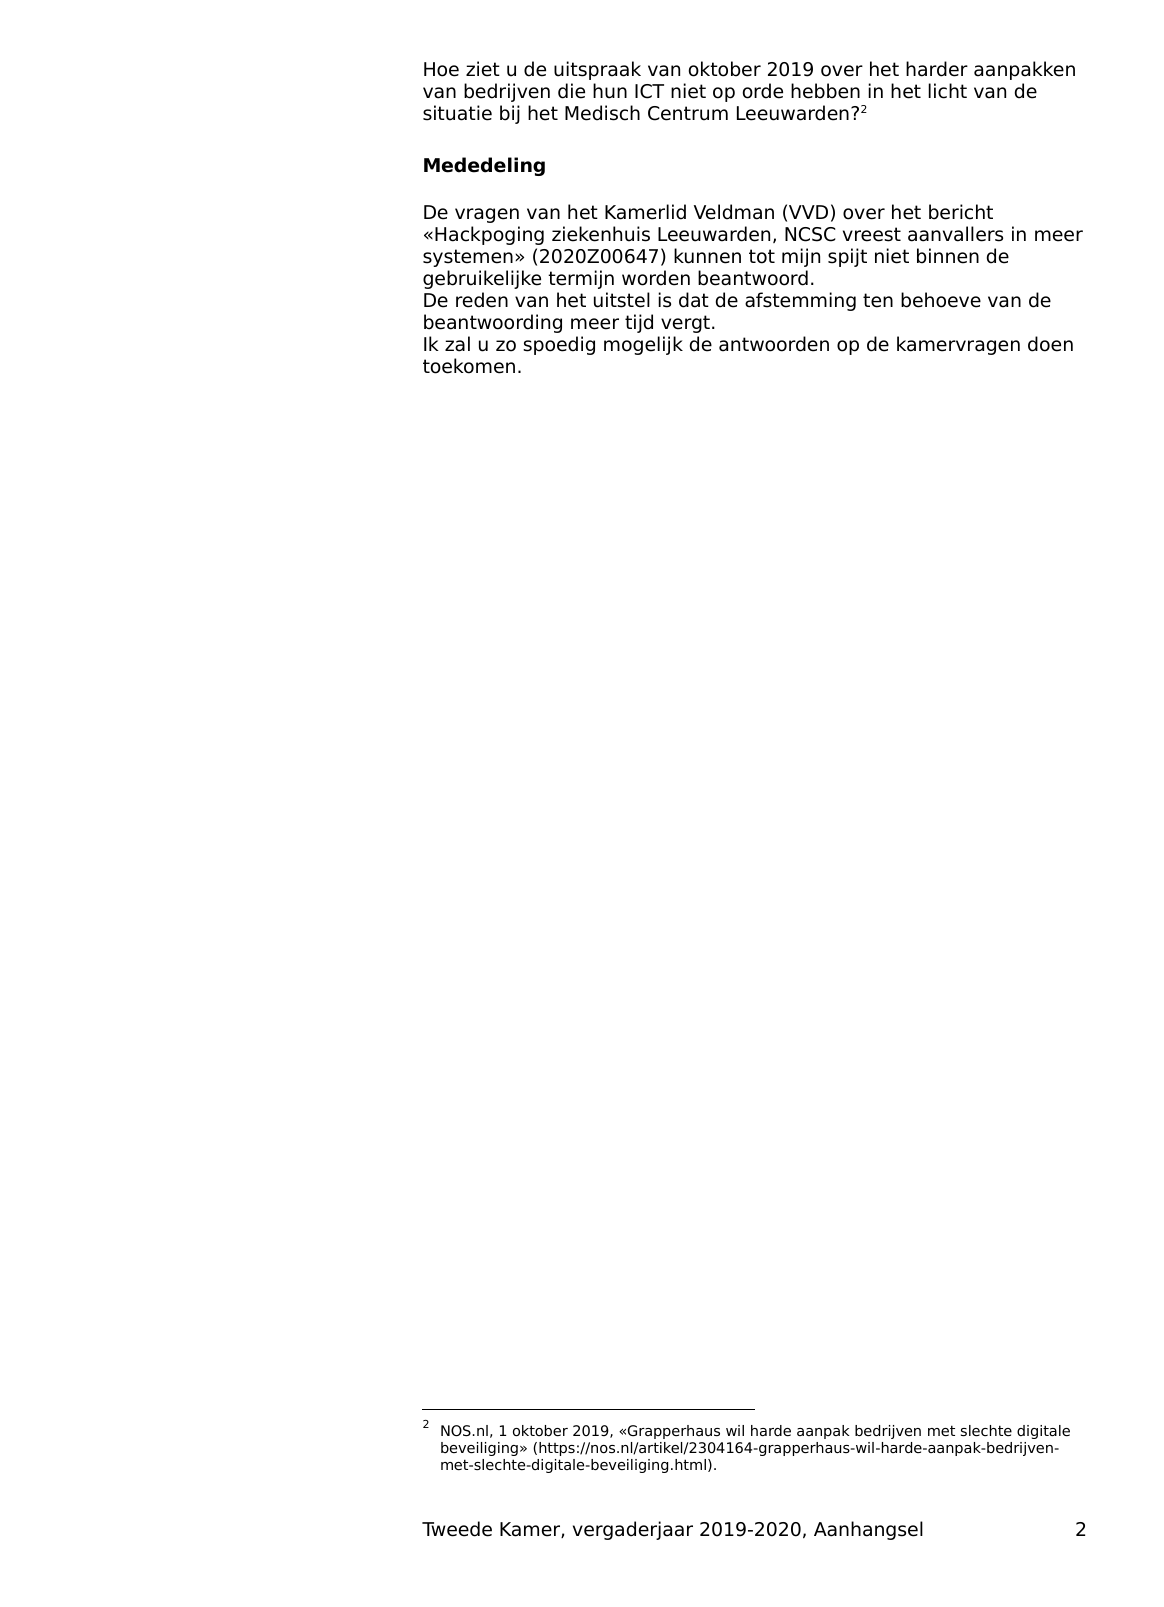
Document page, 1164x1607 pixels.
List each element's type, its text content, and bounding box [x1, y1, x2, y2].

text De reden van het uitstel is dat de afstemming ten behoeve van de beantwoording meer tijd vergt. [422, 290, 1087, 334]
text Ik zal u zo spoedig mogelijk de antwoorden op de kamervragen doen toekomen. [422, 334, 1087, 378]
text NOS.nl, 1 oktober 2019, «Grapperhaus wil harde aanpak bedrijven met slechte digitale beveiliging» (https://nos.nl/artikel/2304164-grapperhaus-wil-harde-aanpak-bedrijven-met-slechte-digitale-beveiliging.html). [422, 1418, 1087, 1474]
subtitle Mededeling [422, 155, 1087, 177]
text Hoe ziet u de uitspraak van oktober 2019 over het harder aanpakken van bedrijven die hun ICT niet op orde hebben in het licht van de situatie bij het Medisch Centrum Leeuwarden? [422, 59, 1087, 125]
text De vragen van het Kamerlid Veldman (VVD) over het bericht «Hackpoging ziekenhuis Leeuwarden, NCSC vreest aanvallers in meer systemen» (2020Z00647) kunnen tot mijn spijt niet binnen de gebruikelijke termijn worden beantwoord. [422, 202, 1087, 290]
